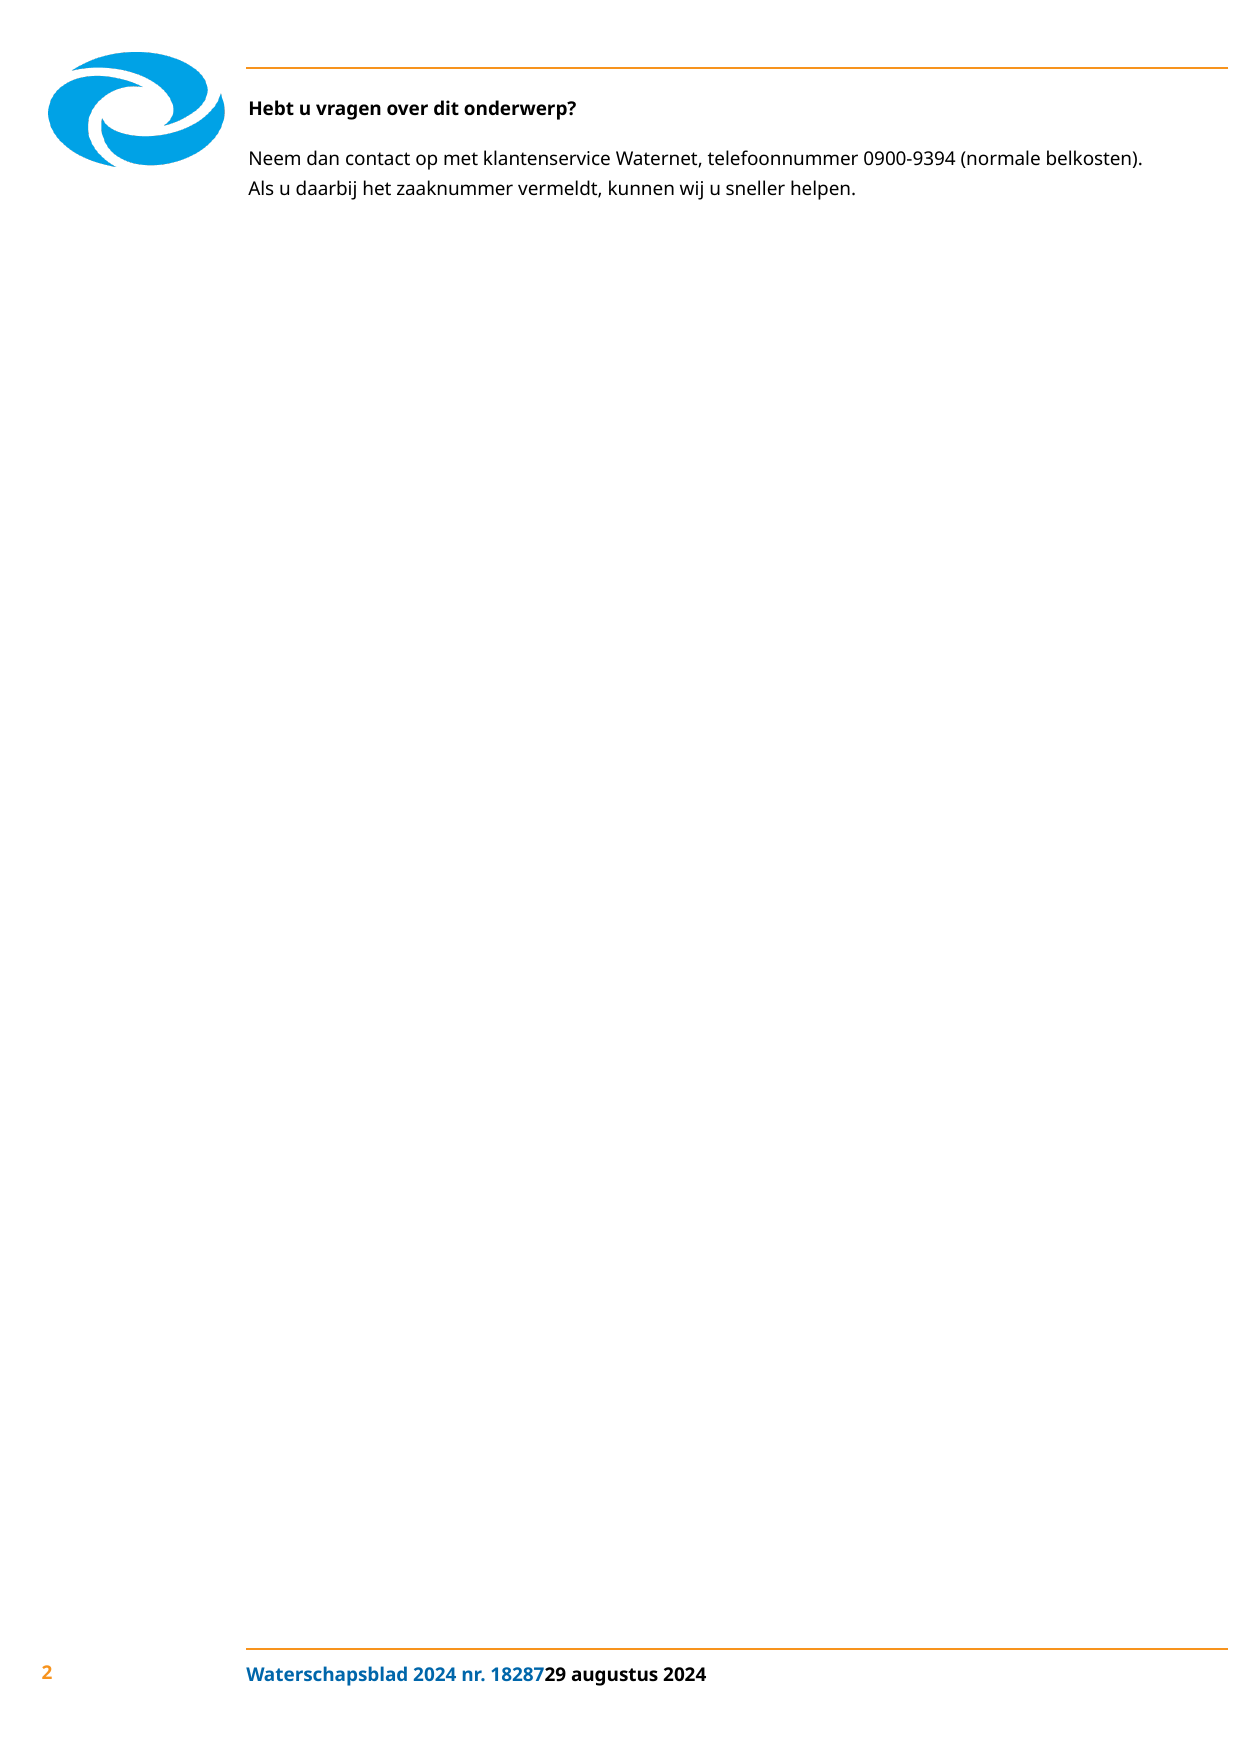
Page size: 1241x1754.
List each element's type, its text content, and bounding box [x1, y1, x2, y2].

text Hebt u vragen over dit onderwerp? [248, 95, 1152, 121]
text Neem dan contact op met klantenservice Waternet, telefoonnummer 0900-9394 (normale belkosten). Als u daarbij het zaaknummer vermeldt, kunnen wij u sneller helpen. [248, 145, 1152, 201]
picture [41, 47, 231, 172]
